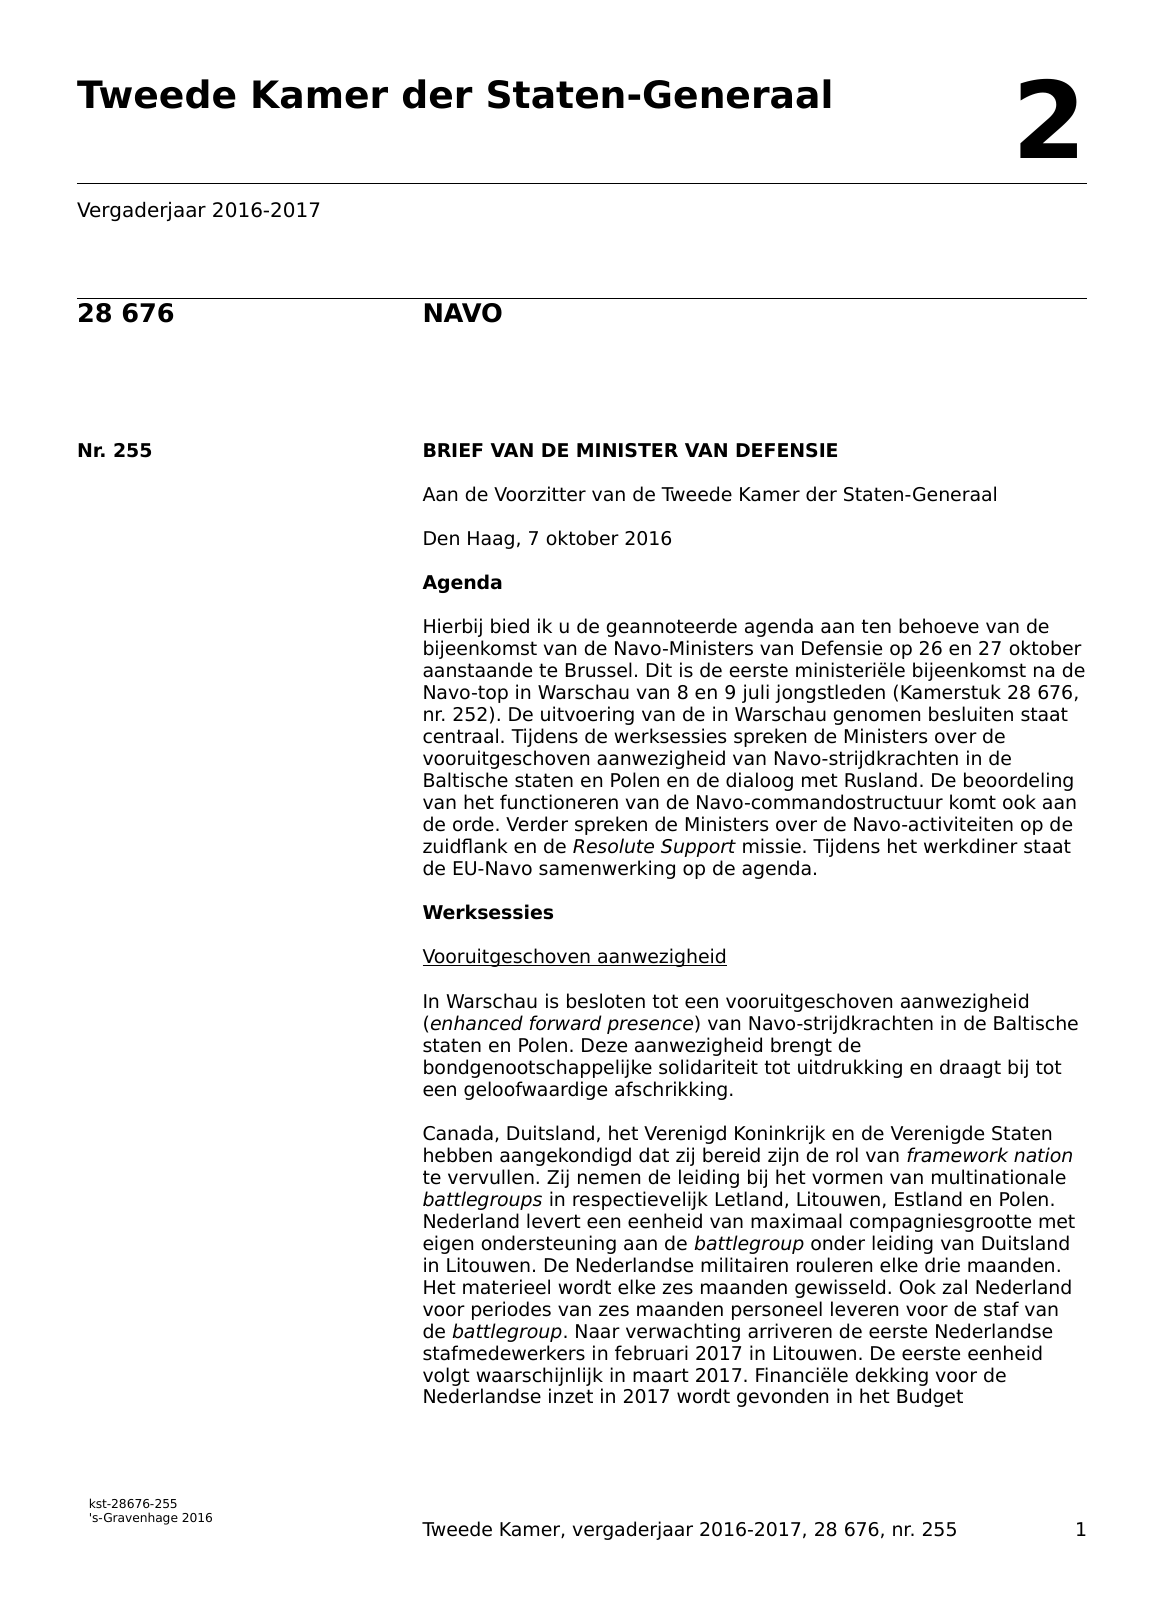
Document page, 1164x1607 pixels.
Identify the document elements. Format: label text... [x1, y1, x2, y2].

text In Warschau is besloten tot een vooruitgeschoven aanwezigheid (enhanced forward presence) van Navo-strijdkrachten in de Baltische staten en Polen. Deze aanwezigheid brengt de bondgenootschappelijke solidariteit tot uitdrukking en draagt bij tot een geloofwaardige afschrikking. [422, 991, 1087, 1101]
subtitle Agenda [422, 572, 1087, 594]
text 's-Gravenhage 2016 [88, 1511, 323, 1525]
table_cell Vergaderjaar 2016-2017 [77, 184, 1087, 298]
text Hierbij bied ik u de geannoteerde agenda aan ten behoeve van de bijeenkomst van de Navo-Ministers van Defensie op 26 en 27 oktober aanstaande te Brussel. Dit is de eerste ministeriële bijeenkomst na de Navo-top in Warschau van 8 en 9 juli jongstleden (Kamerstuk 28 676, nr. 252). De uitvoering van de in Warschau genomen besluiten staat centraal. Tijdens de werksessies spreken de Ministers over de vooruitgeschoven aanwezigheid van Navo-strijdkrachten in de Baltische staten en Polen en de dialoog met Rusland. De beoordeling van het functioneren van de Navo-commandostructuur komt ook aan de orde. Verder spreken de Ministers over de Navo-activiteiten op de zuidflank en de Resolute Support missie. Tijdens het werkdiner staat de EU-Navo samenwerking op de agenda. [422, 616, 1087, 880]
text kst-28676-255 [88, 1497, 323, 1511]
table_header 2 [886, 59, 1087, 183]
text Den Haag, 7 oktober 2016 [422, 528, 1087, 550]
text Aan de Voorzitter van de Tweede Kamer der Staten-Generaal [422, 484, 1087, 506]
subtitle 28 676 NAVO [77, 299, 1087, 329]
subtitle Nr. 255 BRIEF VAN DE MINISTER VAN DEFENSIE [77, 440, 1087, 462]
subtitle Werksessies [422, 902, 1087, 924]
text Canada, Duitsland, het Verenigd Koninkrijk en de Verenigde Staten hebben aangekondigd dat zij bereid zijn de rol van framework nation te vervullen. Zij nemen de leiding bij het vormen van multinationale battlegroups in respectievelijk Letland, Litouwen, Estland en Polen. Nederland levert een eenheid van maximaal compagniesgrootte met eigen ondersteuning aan de battlegroup onder leiding van Duitsland in Litouwen. De Nederlandse militairen rouleren elke drie maanden. Het materieel wordt elke zes maanden gewisseld. Ook zal Nederland voor periodes van zes maanden personeel leveren voor de staf van de battlegroup. Naar verwachting arriveren de eerste Nederlandse stafmedewerkers in februari 2017 in Litouwen. De eerste eenheid volgt waarschijnlijk in maart 2017. Financiële dekking voor de Nederlandse inzet in 2017 wordt gevonden in het Budget [422, 1123, 1087, 1408]
table_header Tweede Kamer der Staten-Generaal [77, 59, 886, 183]
subtitle Vooruitgeschoven aanwezigheid [422, 946, 1087, 968]
